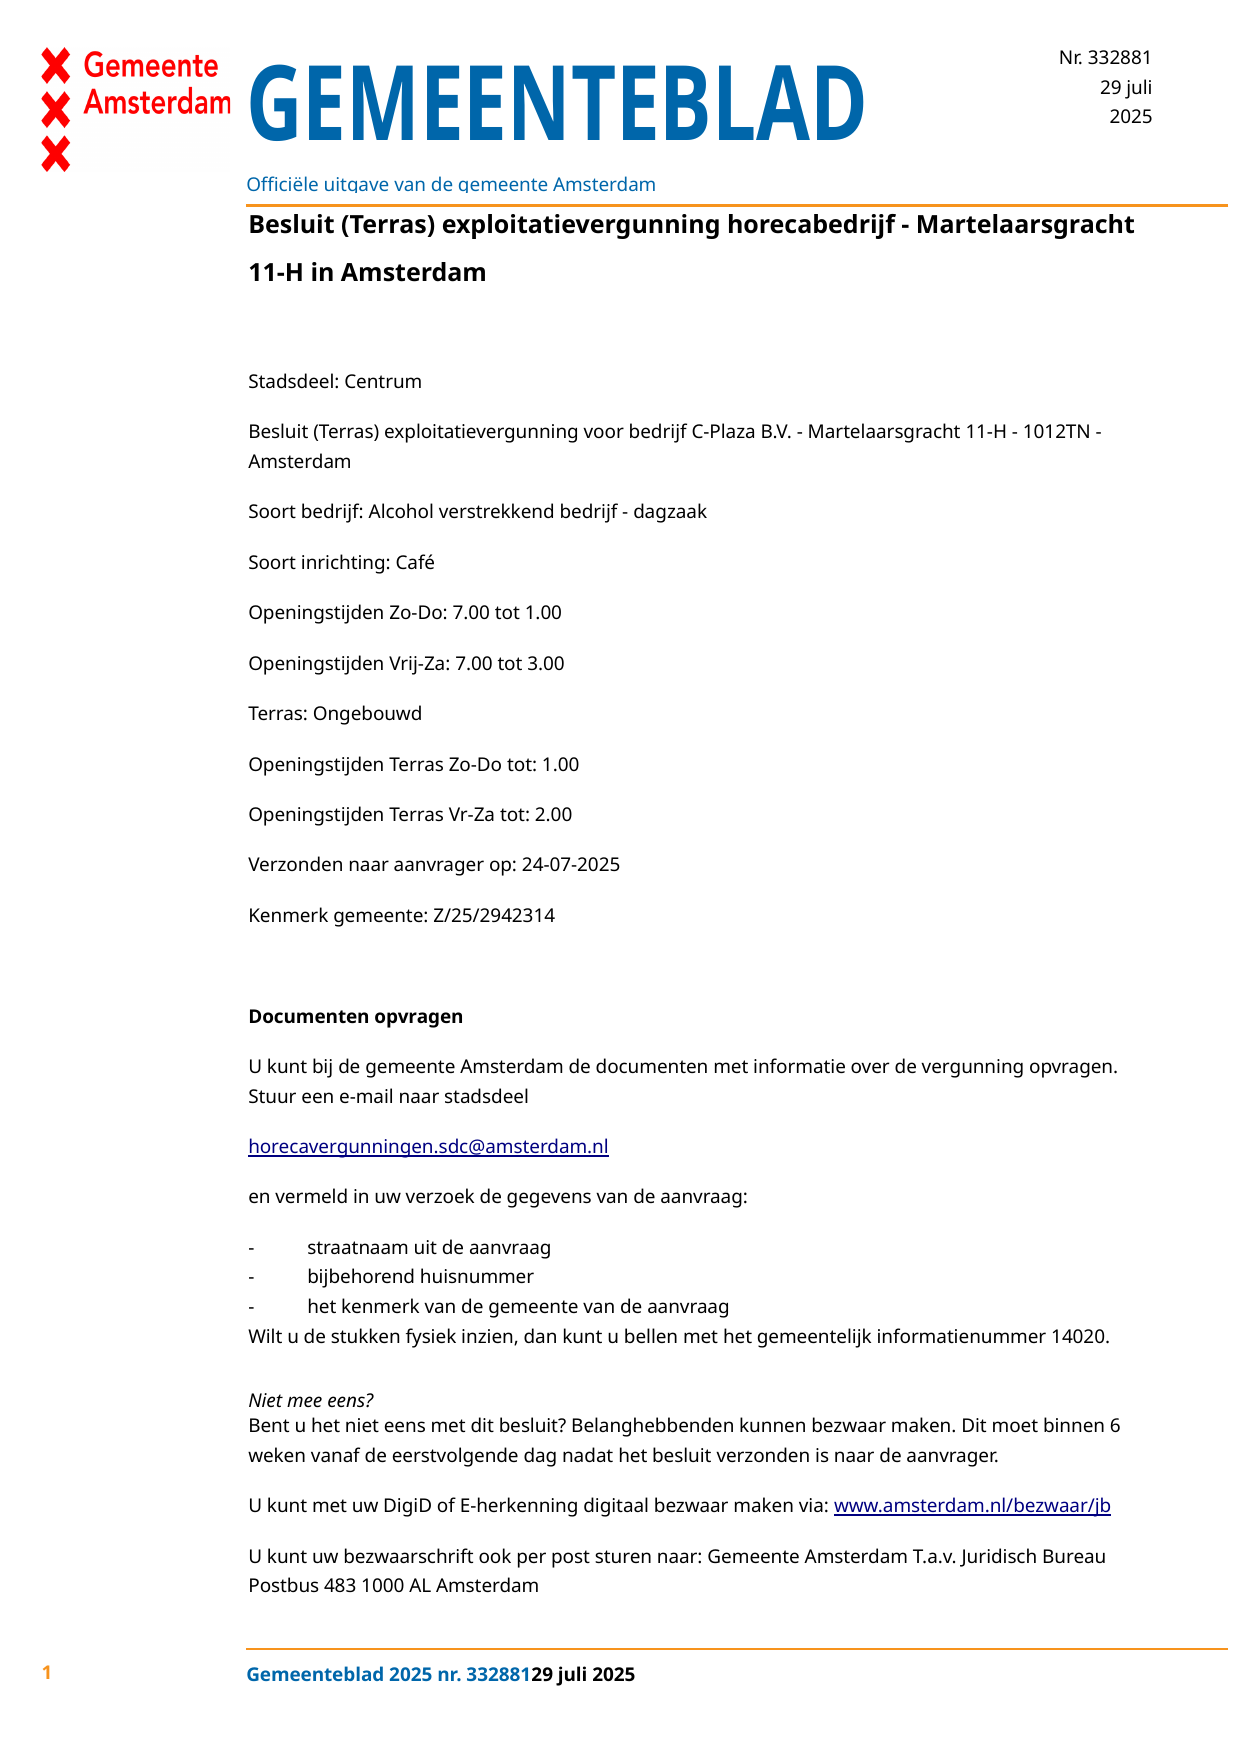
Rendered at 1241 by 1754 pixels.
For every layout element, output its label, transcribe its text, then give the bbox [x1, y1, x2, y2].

picture [41, 47, 231, 172]
text Besluit (Terras) exploitatievergunning voor bedrijf C-Plaza B.V. - Martelaarsgracht 11-H - 1012TN - Amsterdam [248, 419, 1152, 474]
text Verzonden naar aanvrager op: 24-07-2025 [248, 852, 1152, 877]
text Soort inrichting: Café [248, 549, 1152, 575]
text Openingstijden Zo-Do: 7.00 tot 1.00 [248, 599, 1152, 625]
text U kunt met uw DigiD of E-herkenning digitaal bezwaar maken via: www.amsterdam.nl/bezwaar/jb [248, 1493, 1152, 1518]
text Wilt u de stukken fysiek inzien, dan kunt u bellen met het gemeentelijk informatienummer 14020. [248, 1323, 1152, 1349]
text Terras: Ongebouwd [248, 700, 1152, 726]
list straatnaam uit de aanvraag [248, 1234, 1152, 1260]
text Besluit (Terras) exploitatievergunning horecabedrijf - Martelaarsgracht 11-H in Amsterdam [248, 207, 1152, 288]
text horecavergunningen.sdc@amsterdam.nl [248, 1133, 1152, 1159]
text U kunt uw bezwaarschrift ook per post sturen naar: Gemeente Amsterdam T.a.v. Juridisch Bureau Postbus 483 1000 AL Amsterdam [248, 1543, 1152, 1598]
text en vermeld in uw verzoek de gegevens van de aanvraag: [248, 1184, 1152, 1209]
text Kenmerk gemeente: Z/25/2942314 [248, 902, 1152, 928]
list het kenmerk van de gemeente van de aanvraag [248, 1293, 1152, 1319]
text Documenten opvragen [248, 1003, 1152, 1029]
text Soort bedrijf: Alcohol verstrekkend bedrijf - dagzaak [248, 499, 1152, 524]
text Openingstijden Terras Vr-Za tot: 2.00 [248, 801, 1152, 827]
text Openingstijden Terras Zo-Do tot: 1.00 [248, 751, 1152, 777]
list bijbehorend huisnummer [248, 1264, 1152, 1289]
text U kunt bij de gemeente Amsterdam de documenten met informatie over de vergunning opvragen. Stuur een e-mail naar stadsdeel [248, 1053, 1152, 1109]
text Openingstijden Vrij-Za: 7.00 tot 3.00 [248, 650, 1152, 676]
text Bent u het niet eens met dit besluit? Belanghebbenden kunnen bezwaar maken. Dit moet binnen 6 weken vanaf de eerstvolgende dag nadat het besluit verzonden is naar de aanvrager. [248, 1413, 1152, 1468]
text Stadsdeel: Centrum [248, 368, 1152, 394]
text Niet mee eens? [248, 1387, 1152, 1413]
